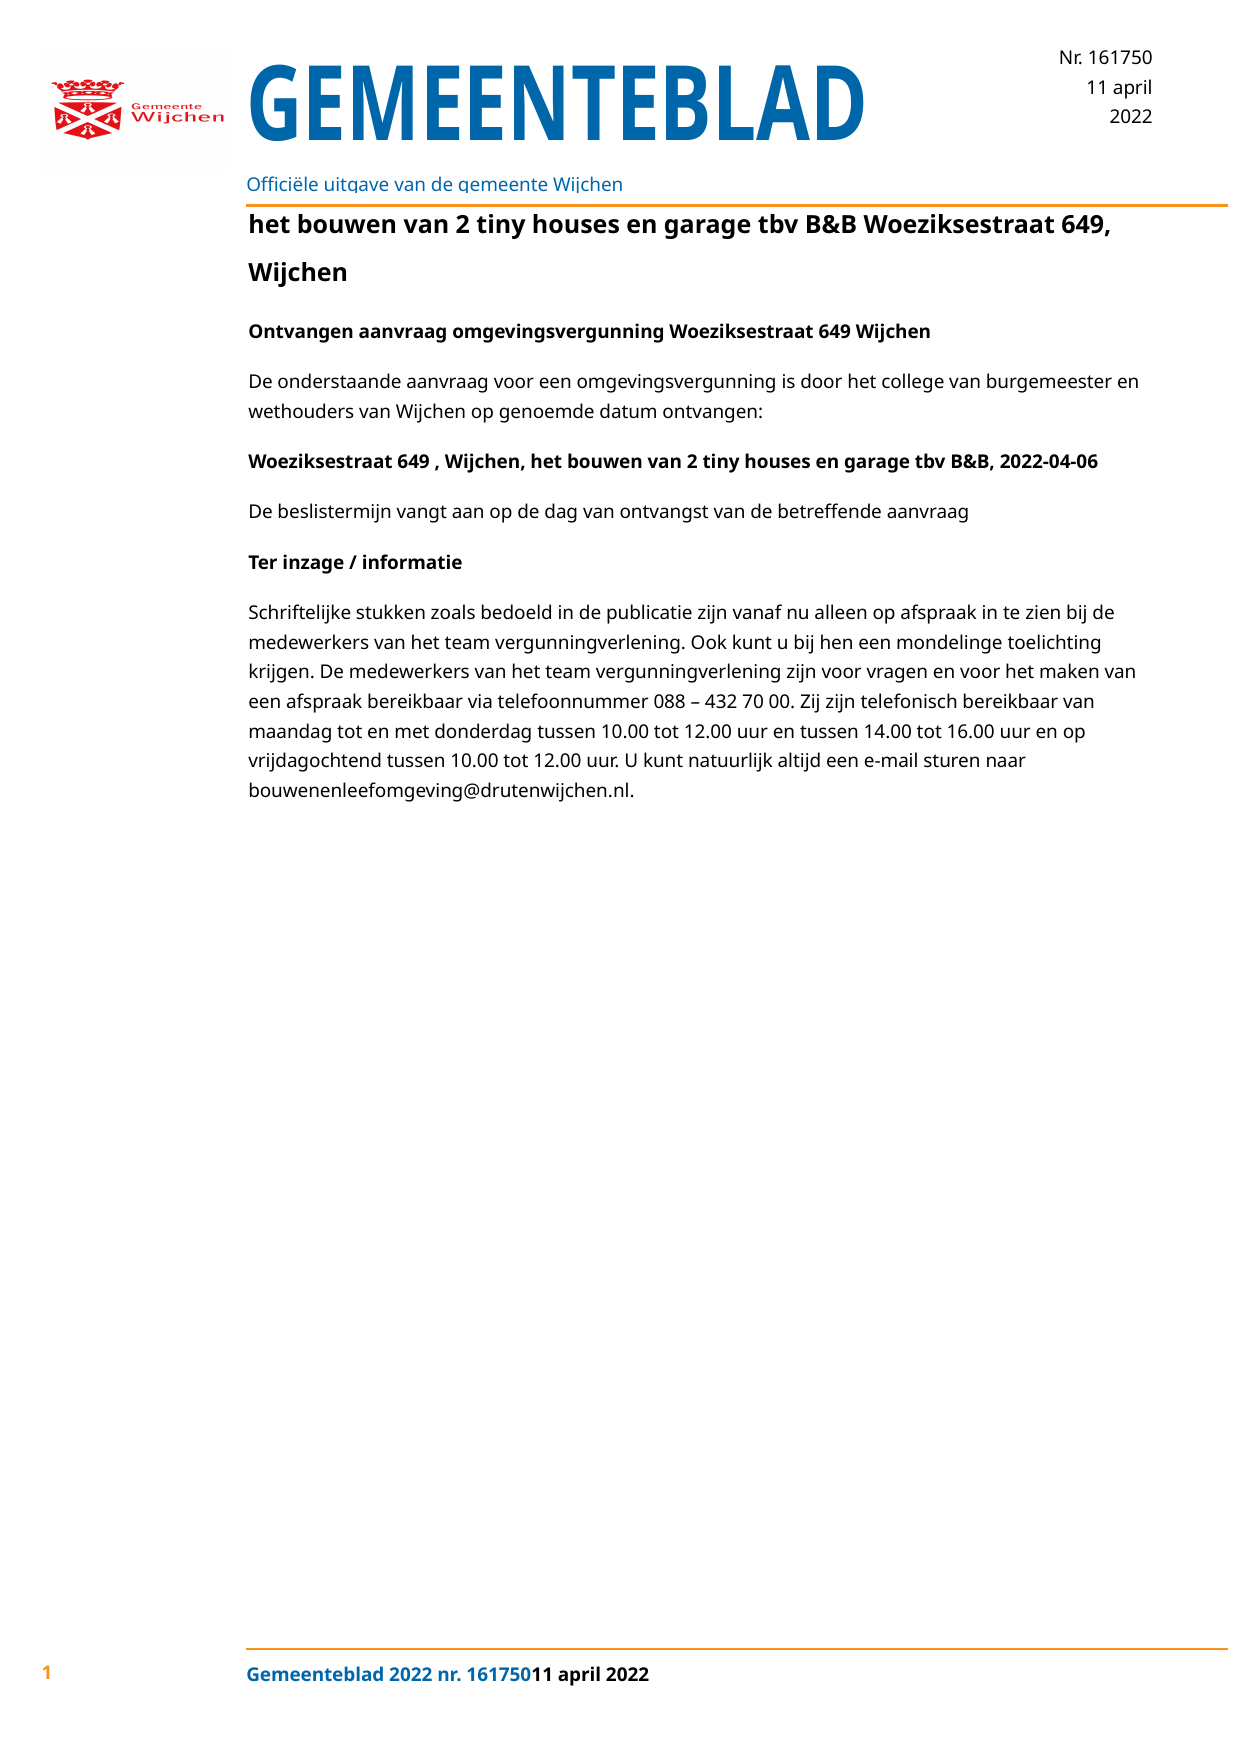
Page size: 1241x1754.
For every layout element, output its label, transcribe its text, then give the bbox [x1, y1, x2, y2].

text het bouwen van 2 tiny houses en garage tbv B&B Woeziksestraat 649, Wijchen [248, 207, 1152, 288]
text De beslistermijn vangt aan op de dag van ontvangst van de betreffende aanvraag [248, 499, 1152, 524]
text Ontvangen aanvraag omgevingsvergunning Woeziksestraat 649 Wijchen [248, 318, 1152, 344]
text Ter inzage / informatie [248, 549, 1152, 575]
text De onderstaande aanvraag voor een omgevingsvergunning is door het college van burgemeester en wethouders van Wijchen op genoemde datum ontvangen: [248, 368, 1152, 424]
text Woeziksestraat 649 , Wijchen, het bouwen van 2 tiny houses en garage tbv B&B, 2022-04-06 [248, 448, 1152, 474]
text Schriftelijke stukken zoals bedoeld in de publicatie zijn vanaf nu alleen op afspraak in te zien bij de medewerkers van het team vergunningverlening. Ook kunt u bij hen een mondelinge toelichting krijgen. De medewerkers van het team vergunningverlening zijn voor vragen en voor het maken van een afspraak bereikbaar via telefoonnummer 088 – 432 70 00. Zij zijn telefonisch bereikbaar van maandag tot en met donderdag tussen 10.00 tot 12.00 uur en tussen 14.00 tot 16.00 uur en op vrijdagochtend tussen 10.00 tot 12.00 uur. U kunt natuurlijk altijd een e-mail sturen naar bouwenenleefomgeving@drutenwijchen.nl. [248, 599, 1152, 803]
picture [41, 47, 231, 172]
